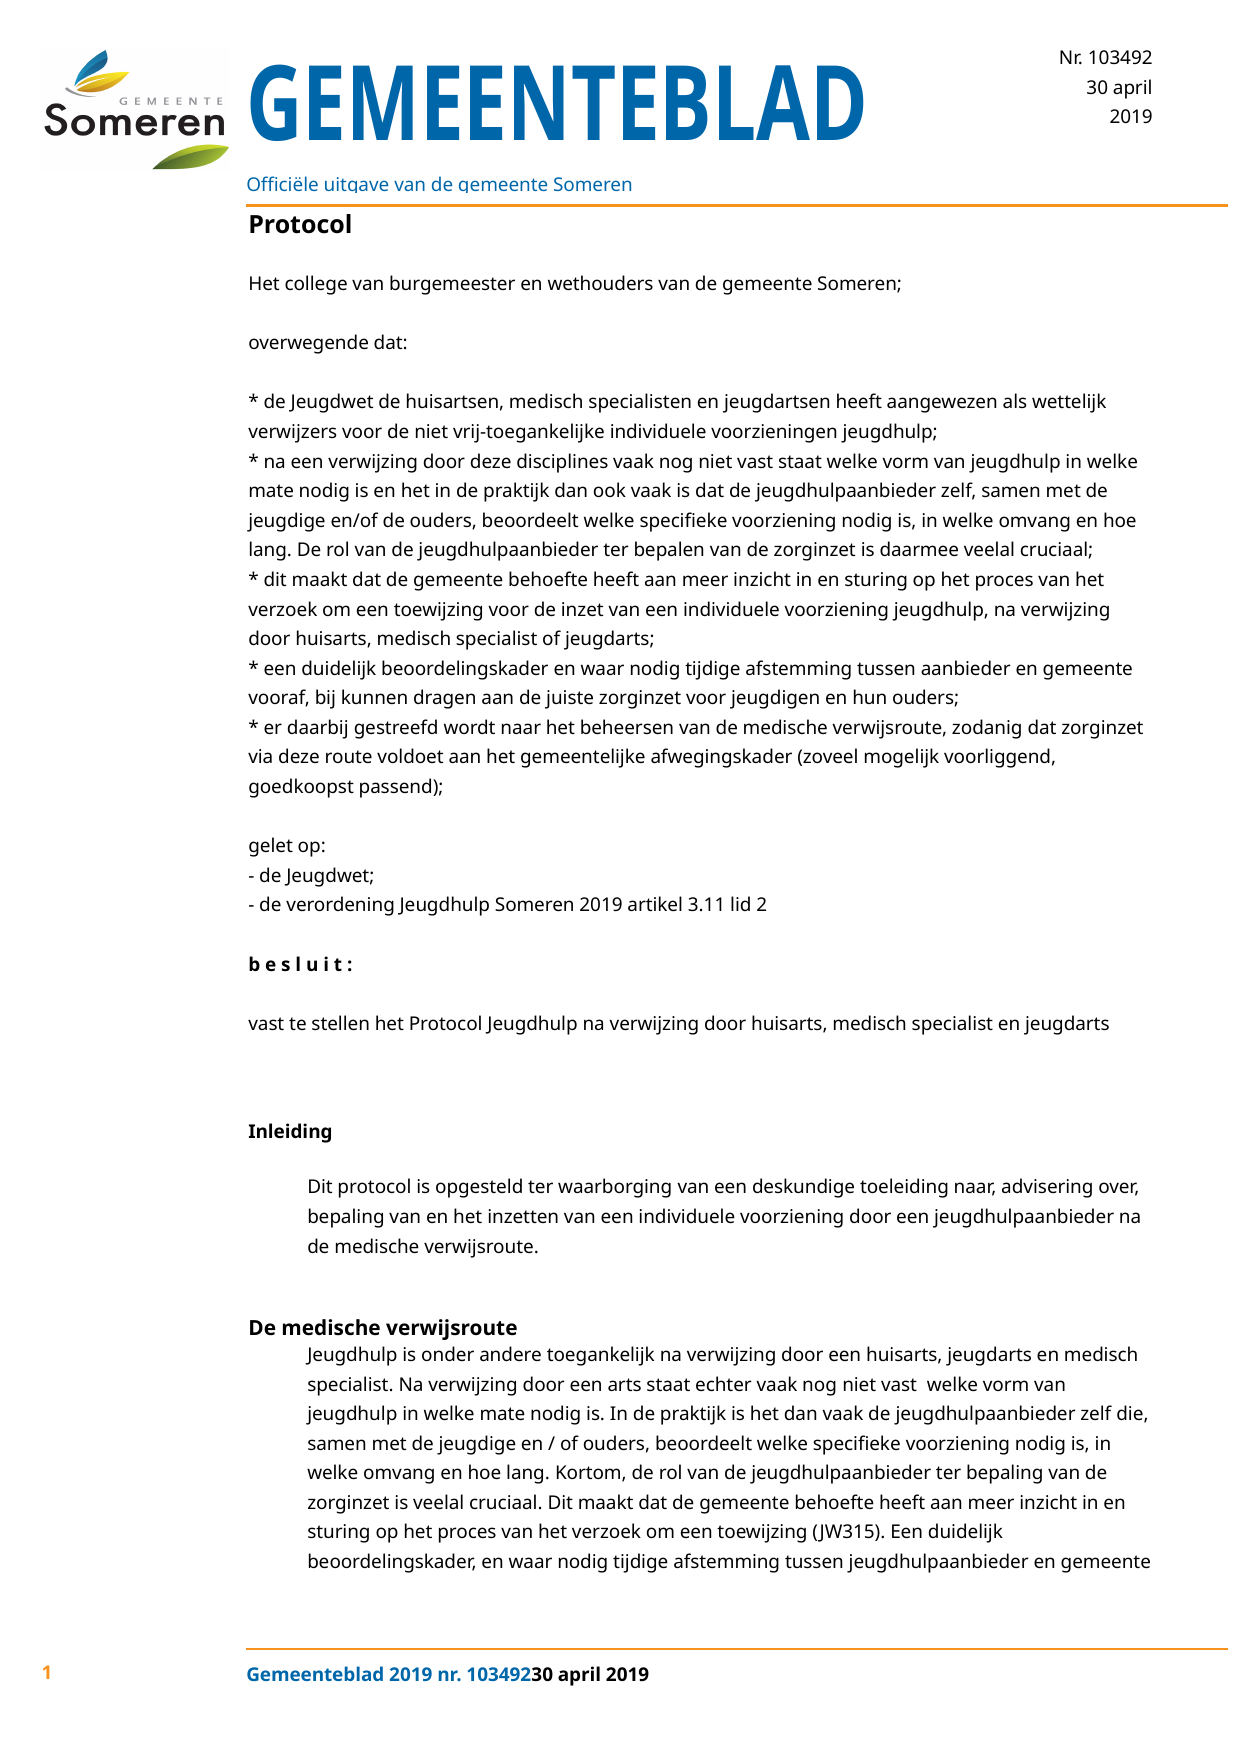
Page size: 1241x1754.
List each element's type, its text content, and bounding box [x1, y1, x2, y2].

text Protocol [248, 207, 1152, 241]
text * er daarbij gestreefd wordt naar het beheersen van de medische verwijsroute, zodanig dat zorginzet via deze route voldoet aan het gemeentelijke afwegingskader (zoveel mogelijk voorliggend, goedkoopst passend); [248, 714, 1152, 799]
list Dit protocol is opgesteld ter waarborging van een deskundige toeleiding naar, advisering over, bepaling van en het inzetten van een individuele voorziening door een jeugdhulpaanbieder na de medische verwijsroute. [248, 1174, 1152, 1258]
text vast te stellen het Protocol Jeugdhulp na verwijzing door huisarts, medisch specialist en jeugdarts [248, 1010, 1152, 1036]
text gelet op: [248, 832, 1152, 858]
text * een duidelijk beoordelingskader en waar nodig tijdige afstemming tussen aanbieder en gemeente vooraf, bij kunnen dragen aan de juiste zorginzet voor jeugdigen en hun ouders; [248, 655, 1152, 710]
list Jeugdhulp is onder andere toegankelijk na verwijzing door een huisarts, jeugdarts en medisch specialist. Na verwijzing door een arts staat echter vaak nog niet vast welke vorm van jeugdhulp in welke mate nodig is. In de praktijk is het dan vaak de jeugdhulpaanbieder zelf die, samen met de jeugdige en / of ouders, beoordeelt welke specifieke voorziening nodig is, in welke omvang en hoe lang. Kortom, de rol van de jeugdhulpaanbieder ter bepaling van de zorginzet is veelal cruciaal. Dit maakt dat de gemeente behoefte heeft aan meer inzicht in en sturing op het proces van het verzoek om een toewijzing (JW315). Een duidelijk beoordelingskader, en waar nodig tijdige afstemming tussen jeugdhulpaanbieder en gemeente [248, 1341, 1152, 1574]
text * dit maakt dat de gemeente behoefte heeft aan meer inzicht in en sturing op het proces van het verzoek om een toewijzing voor de inzet van een individuele voorziening jeugdhulp, na verwijzing door huisarts, medisch specialist of jeugdarts; [248, 566, 1152, 651]
picture [41, 47, 231, 172]
text Het college van burgemeester en wethouders van de gemeente Someren; [248, 270, 1152, 296]
text - de verordening Jeugdhulp Someren 2019 artikel 3.11 lid 2 [248, 892, 1152, 917]
text overwegende dat: [248, 329, 1152, 355]
text - de Jeugdwet; [248, 862, 1152, 888]
text b e s l u i t : [248, 951, 1152, 976]
text Inleiding [248, 1118, 1152, 1144]
text De medische verwijsroute [248, 1313, 1152, 1341]
text * de Jeugdwet de huisartsen, medisch specialisten en jeugdartsen heeft aangewezen als wettelijk verwijzers voor de niet vrij-toegankelijke individuele voorzieningen jeugdhulp; [248, 389, 1152, 444]
text * na een verwijzing door deze disciplines vaak nog niet vast staat welke vorm van jeugdhulp in welke mate nodig is en het in de praktijk dan ook vaak is dat de jeugdhulpaanbieder zelf, samen met de jeugdige en/of de ouders, beoordeelt welke specifieke voorziening nodig is, in welke omvang en hoe lang. De rol van de jeugdhulpaanbieder ter bepalen van de zorginzet is daarmee veelal cruciaal; [248, 448, 1152, 562]
